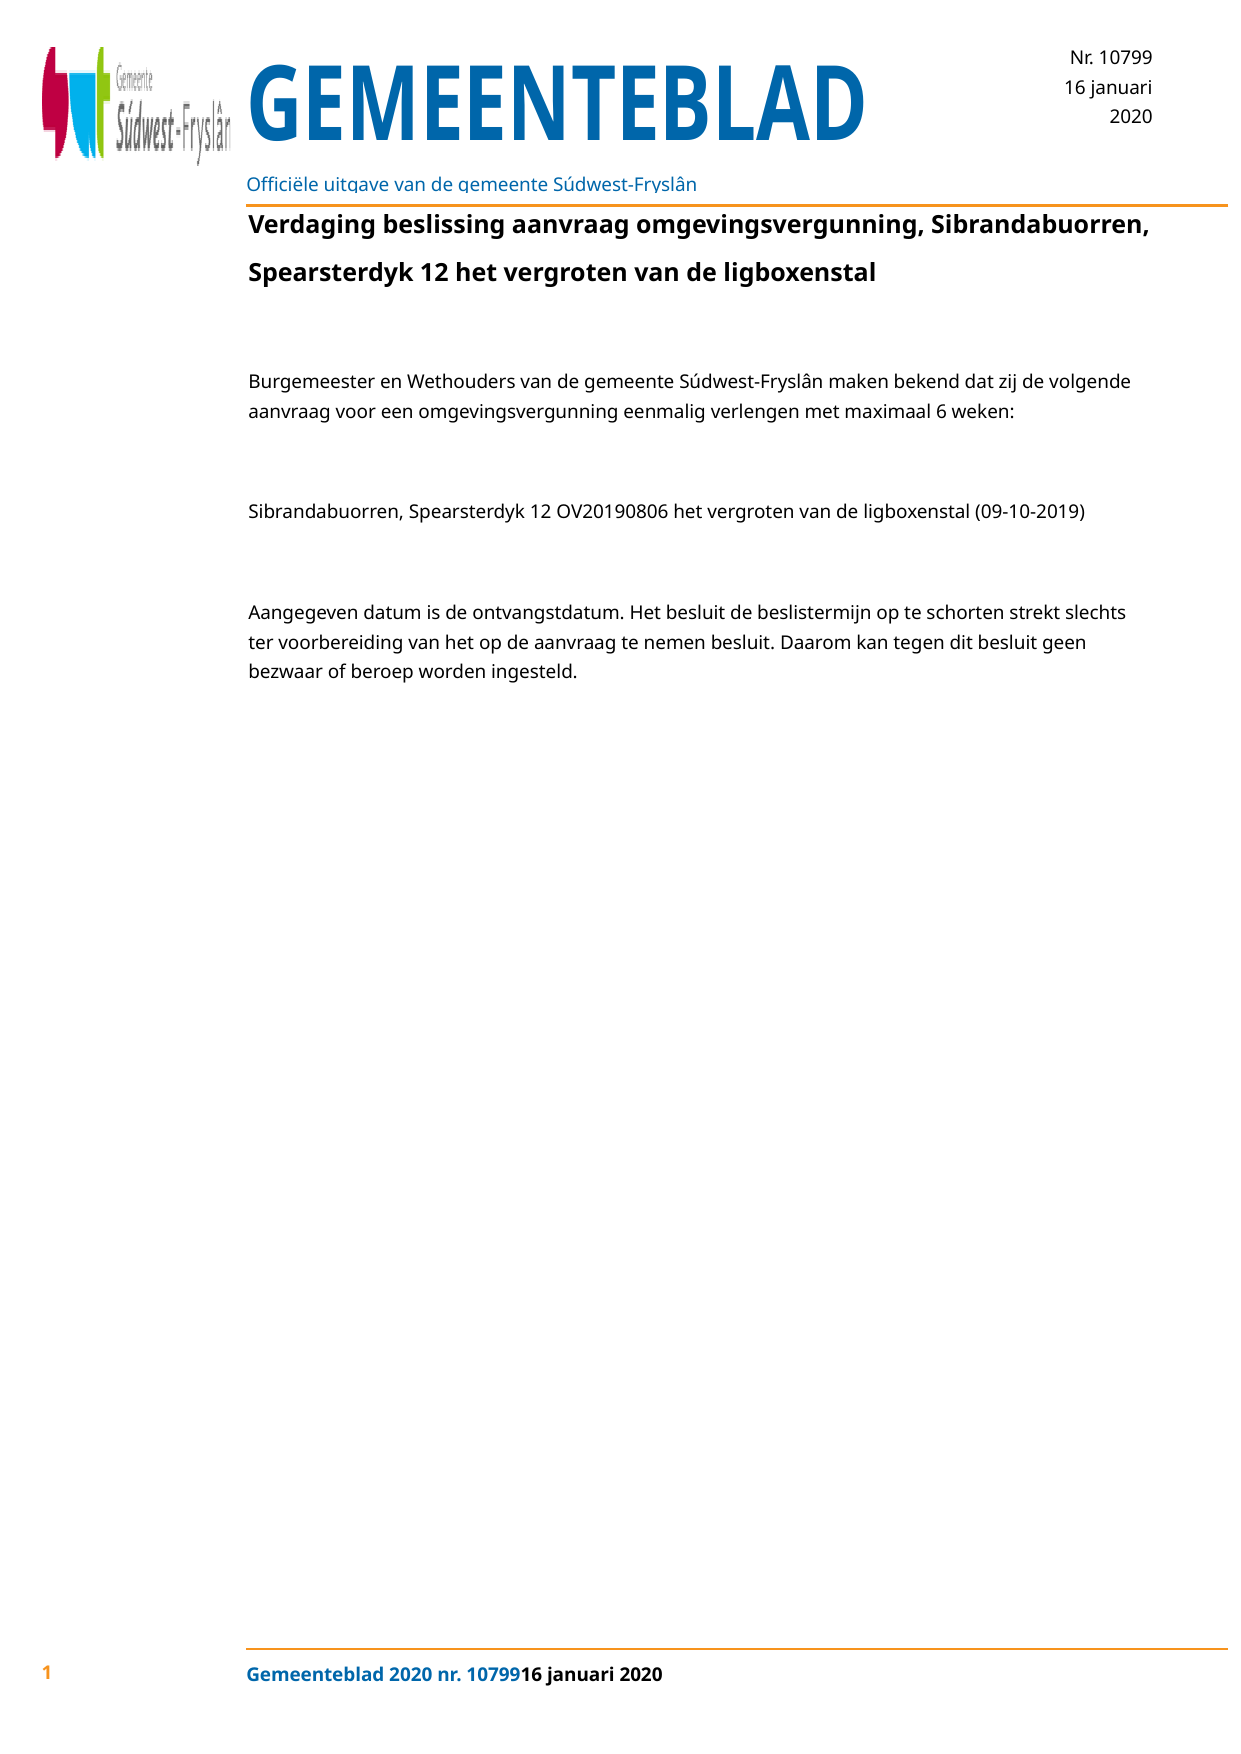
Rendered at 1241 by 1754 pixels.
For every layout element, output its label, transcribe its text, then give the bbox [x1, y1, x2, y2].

text Burgemeester en Wethouders van de gemeente Súdwest-Fryslân maken bekend dat zij de volgende aanvraag voor een omgevingsvergunning eenmalig verlengen met maximaal 6 weken: [248, 368, 1152, 424]
text Verdaging beslissing aanvraag omgevingsvergunning, Sibrandabuorren, Spearsterdyk 12 het vergroten van de ligboxenstal [248, 207, 1152, 288]
text Aangegeven datum is de ontvangstdatum. Het besluit de beslistermijn op te schorten strekt slechts ter voorbereiding van het op de aanvraag te nemen besluit. Daarom kan tegen dit besluit geen bezwaar of beroep worden ingesteld. [248, 599, 1152, 684]
picture [41, 47, 231, 172]
text Sibrandabuorren, Spearsterdyk 12 OV20190806 het vergroten van de ligboxenstal (09-10-2019) [248, 499, 1152, 524]
